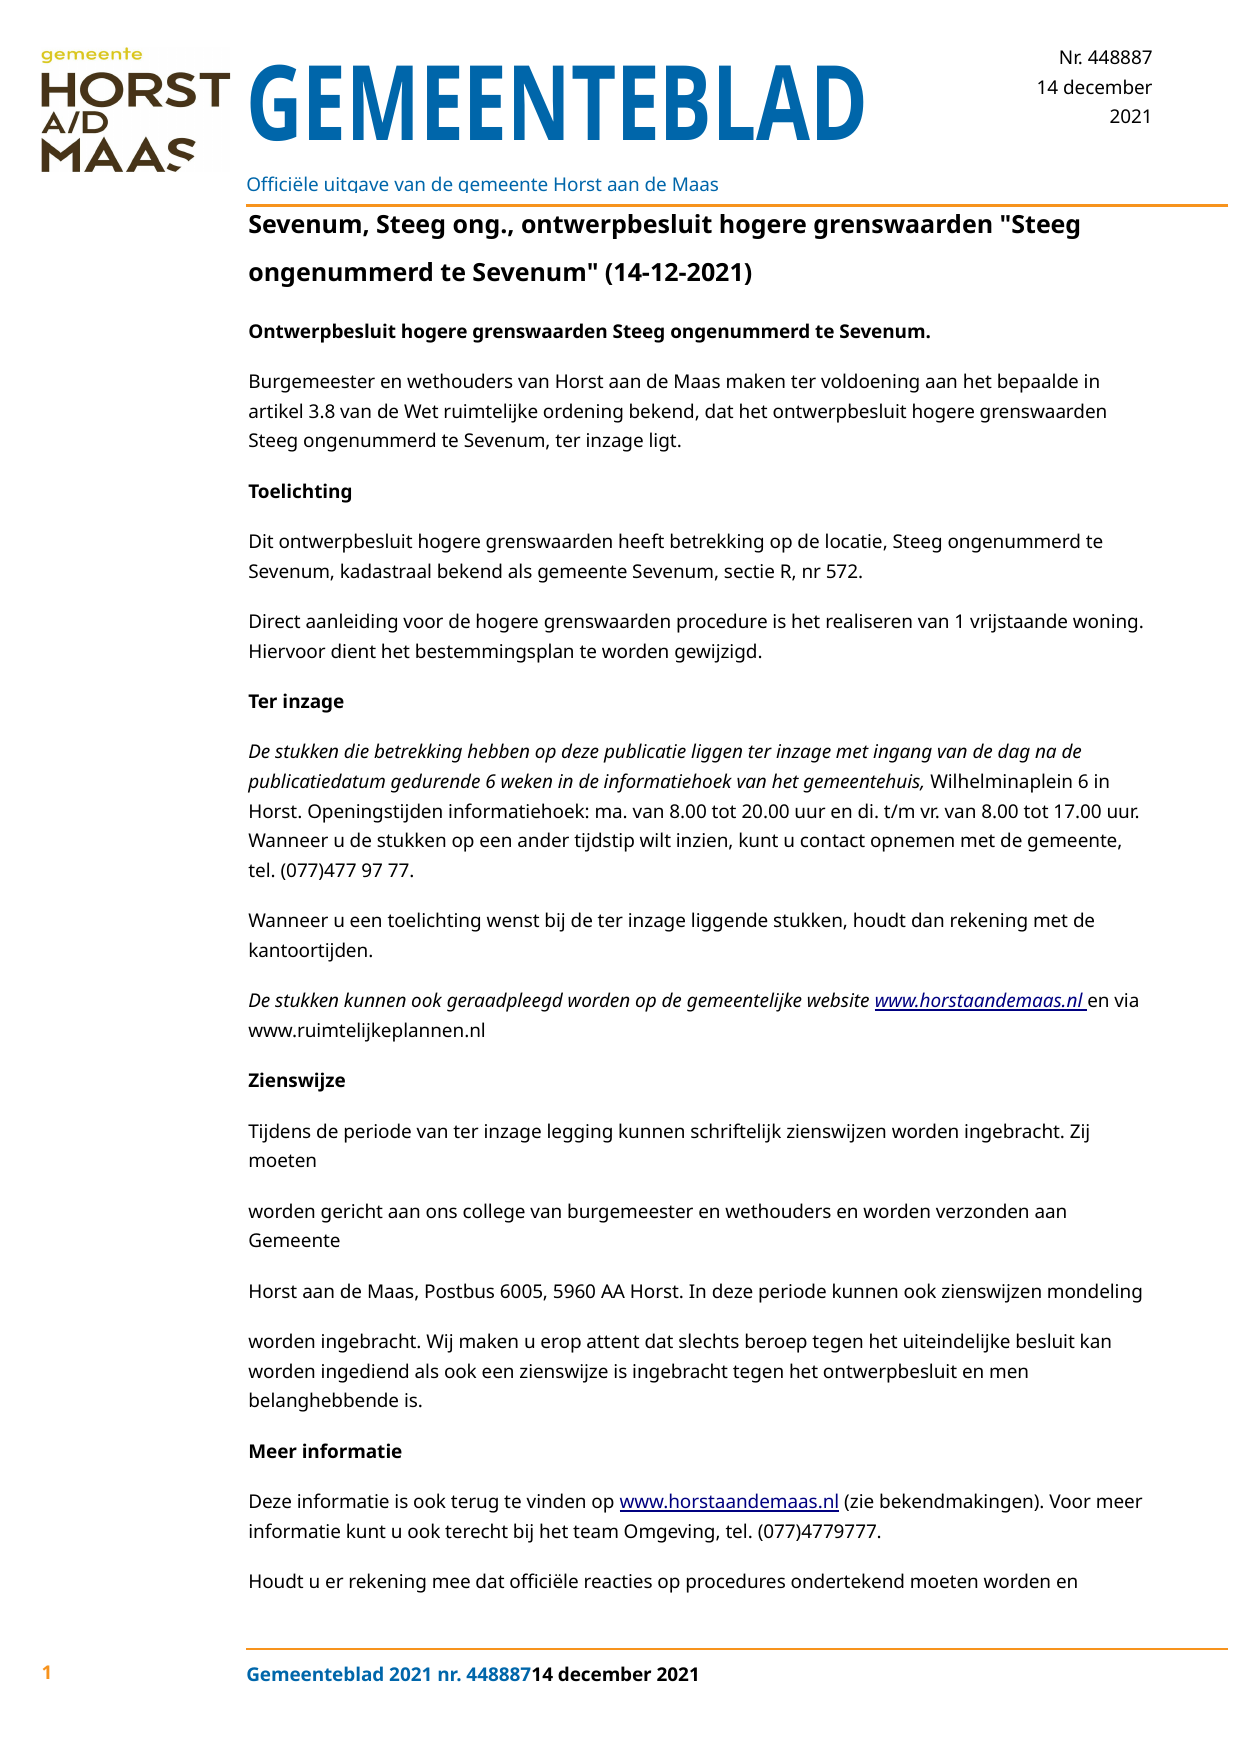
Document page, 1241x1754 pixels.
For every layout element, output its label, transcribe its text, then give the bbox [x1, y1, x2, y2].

text De stukken kunnen ook geraadpleegd worden op de gemeentelijke website www.horstaandemaas.nl en via www.ruimtelijkeplannen.nl [248, 987, 1152, 1043]
text Direct aanleiding voor de hogere grenswaarden procedure is het realiseren van 1 vrijstaande woning. Hiervoor dient het bestemmingsplan te worden gewijzigd. [248, 608, 1152, 664]
text Meer informatie [248, 1438, 1152, 1464]
text worden gericht aan ons college van burgemeester en wethouders en worden verzonden aan Gemeente [248, 1198, 1152, 1253]
text Sevenum, Steeg ong., ontwerpbesluit hogere grenswaarden "Steeg ongenummerd te Sevenum" (14-12-2021) [248, 207, 1152, 288]
text Toelichting [248, 478, 1152, 504]
text Dit ontwerpbesluit hogere grenswaarden heeft betrekking op de locatie, Steeg ongenummerd te Sevenum, kadastraal bekend als gemeente Sevenum, sectie R, nr 572. [248, 528, 1152, 584]
text Zienswijze [248, 1067, 1152, 1093]
text Horst aan de Maas, Postbus 6005, 5960 AA Horst. In deze periode kunnen ook zienswijzen mondeling [248, 1278, 1152, 1304]
text Ter inzage [248, 688, 1152, 714]
text Houdt u er rekening mee dat officiële reacties op procedures ondertekend moeten worden en [248, 1568, 1152, 1594]
text Burgemeester en wethouders van Horst aan de Maas maken ter voldoening aan het bepaalde in artikel 3.8 van de Wet ruimtelijke ordening bekend, dat het ontwerpbesluit hogere grenswaarden Steeg ongenummerd te Sevenum, ter inzage ligt. [248, 368, 1152, 453]
text De stukken die betrekking hebben op deze publicatie liggen ter inzage met ingang van de dag na de publicatiedatum gedurende 6 weken in de informatiehoek van het gemeentehuis, Wilhelminaplein 6 in Horst. Openingstijden informatiehoek: ma. van 8.00 tot 20.00 uur en di. t/m vr. van 8.00 tot 17.00 uur. Wanneer u de stukken op een ander tijdstip wilt inzien, kunt u contact opnemen met de gemeente, tel. (077)477 97 77. [248, 739, 1152, 883]
text Deze informatie is ook terug te vinden op www.horstaandemaas.nl (zie bekendmakingen). Voor meer informatie kunt u ook terecht bij het team Omgeving, tel. (077)4779777. [248, 1488, 1152, 1544]
text Wanneer u een toelichting wenst bij de ter inzage liggende stukken, houdt dan rekening met de kantoortijden. [248, 907, 1152, 963]
text Ontwerpbesluit hogere grenswaarden Steeg ongenummerd te Sevenum. [248, 318, 1152, 344]
text worden ingebracht. Wij maken u erop attent dat slechts beroep tegen het uiteindelijke besluit kan worden ingediend als ook een zienswijze is ingebracht tegen het ontwerpbesluit en men belanghebbende is. [248, 1328, 1152, 1413]
text Tijdens de periode van ter inzage legging kunnen schriftelijk zienswijzen worden ingebracht. Zij moeten [248, 1118, 1152, 1173]
picture [41, 47, 231, 172]
